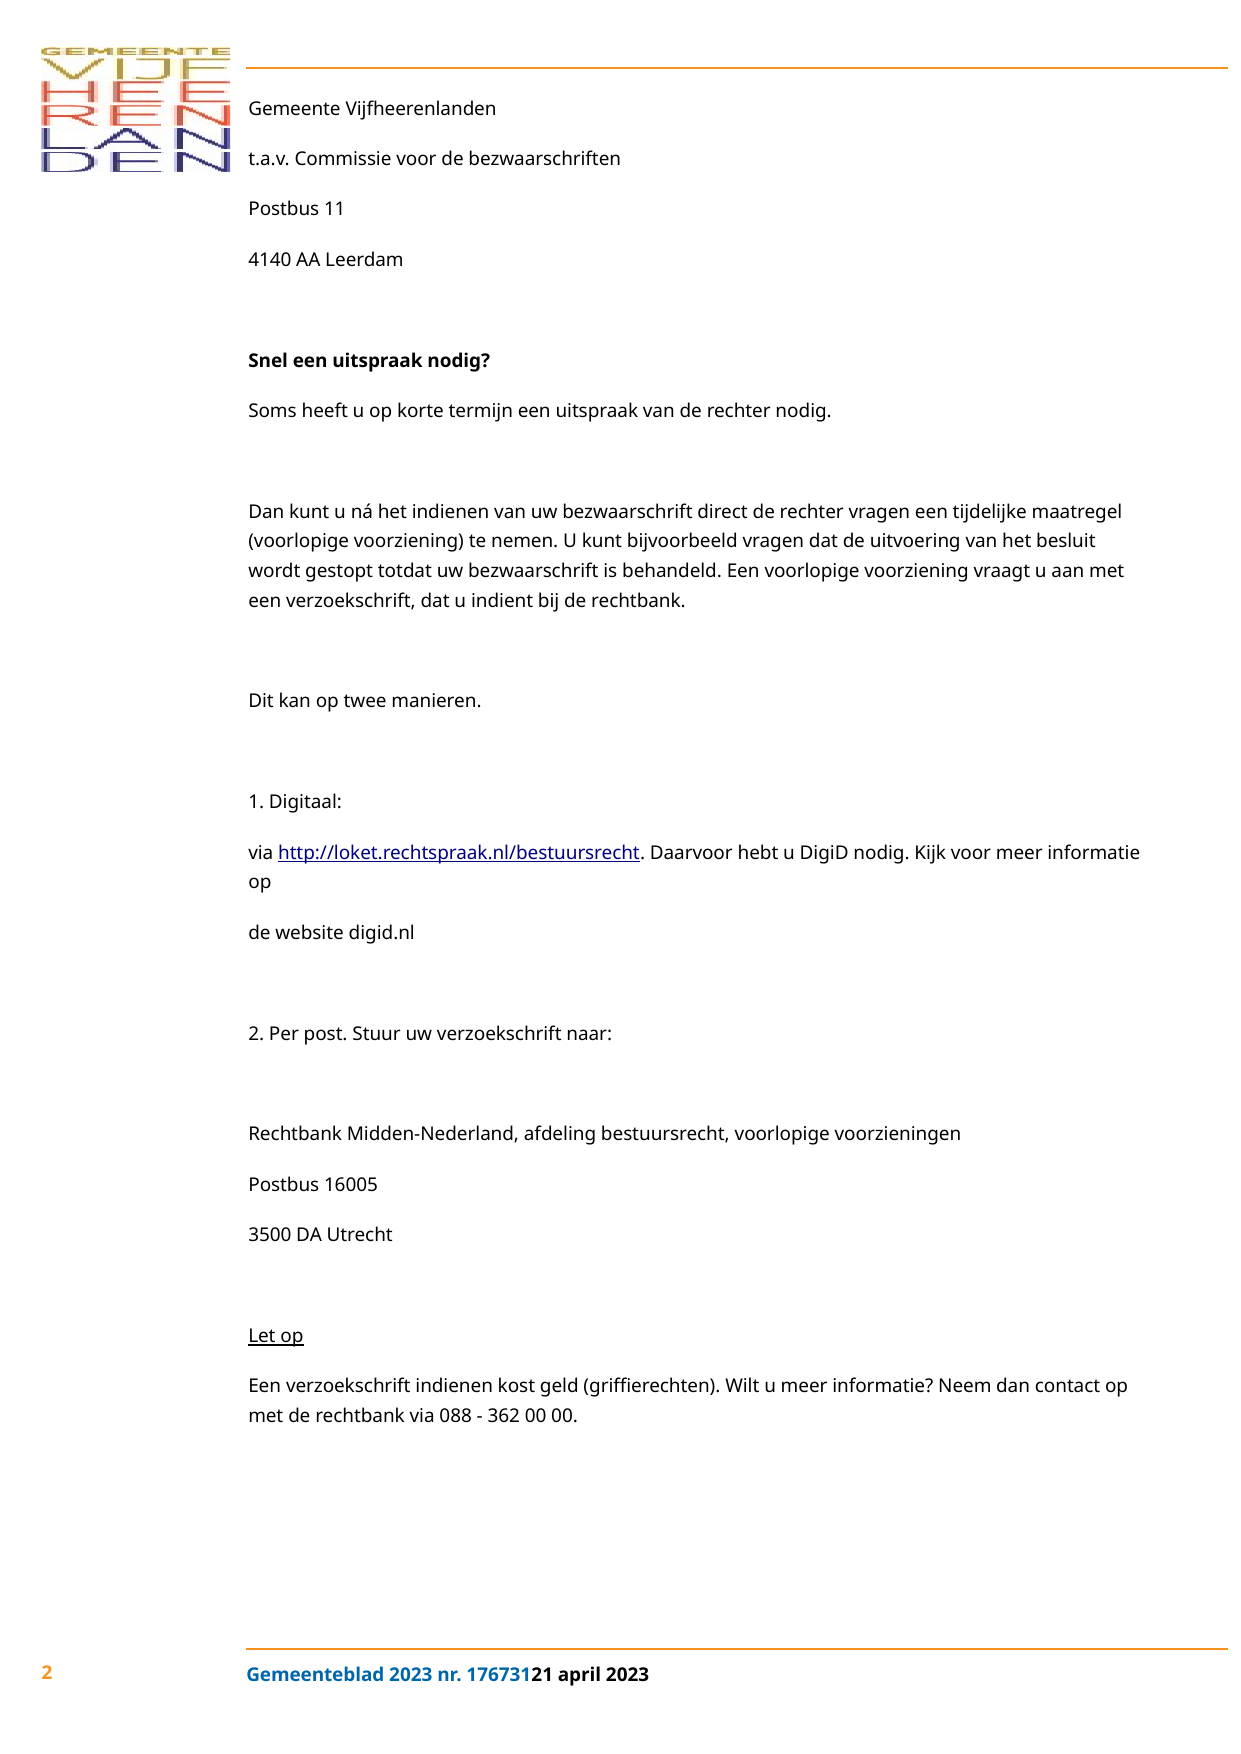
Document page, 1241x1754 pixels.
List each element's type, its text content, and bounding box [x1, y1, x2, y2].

text Gemeente Vijfheerenlanden [248, 95, 1152, 121]
text Rechtbank Midden-Nederland, afdeling bestuursrecht, voorlopige voorzieningen [248, 1121, 1152, 1146]
text Een verzoekschrift indienen kost geld (griffierechten). Wilt u meer informatie? Neem dan contact op met de rechtbank via 088 - 362 00 00. [248, 1373, 1152, 1428]
text 1. Digitaal: [248, 788, 1152, 814]
text Snel een uitspraak nodig? [248, 347, 1152, 373]
text t.a.v. Commissie voor de bezwaarschriften [248, 145, 1152, 171]
text Let op [248, 1322, 1152, 1348]
text 2. Per post. Stuur uw verzoekschrift naar: [248, 1020, 1152, 1046]
text 3500 DA Utrecht [248, 1221, 1152, 1247]
text Dan kunt u ná het indienen van uw bezwaarschrift direct de rechter vragen een tijdelijke maatregel (voorlopige voorziening) te nemen. U kunt bijvoorbeeld vragen dat de uitvoering van het besluit wordt gestopt totdat uw bezwaarschrift is behandeld. Een voorlopige voorziening vraagt u aan met een verzoekschrift, dat u indient bij de rechtbank. [248, 498, 1152, 613]
picture [41, 47, 231, 172]
text Postbus 16005 [248, 1171, 1152, 1197]
text via http://loket.rechtspraak.nl/bestuursrecht. Daarvoor hebt u DigiD nodig. Kijk voor meer informatie op [248, 839, 1152, 894]
text 4140 AA Leerdam [248, 246, 1152, 272]
text Dit kan op twee manieren. [248, 688, 1152, 713]
text Soms heeft u op korte termijn een uitspraak van de rechter nodig. [248, 397, 1152, 423]
text de website digid.nl [248, 919, 1152, 945]
text Postbus 11 [248, 196, 1152, 221]
